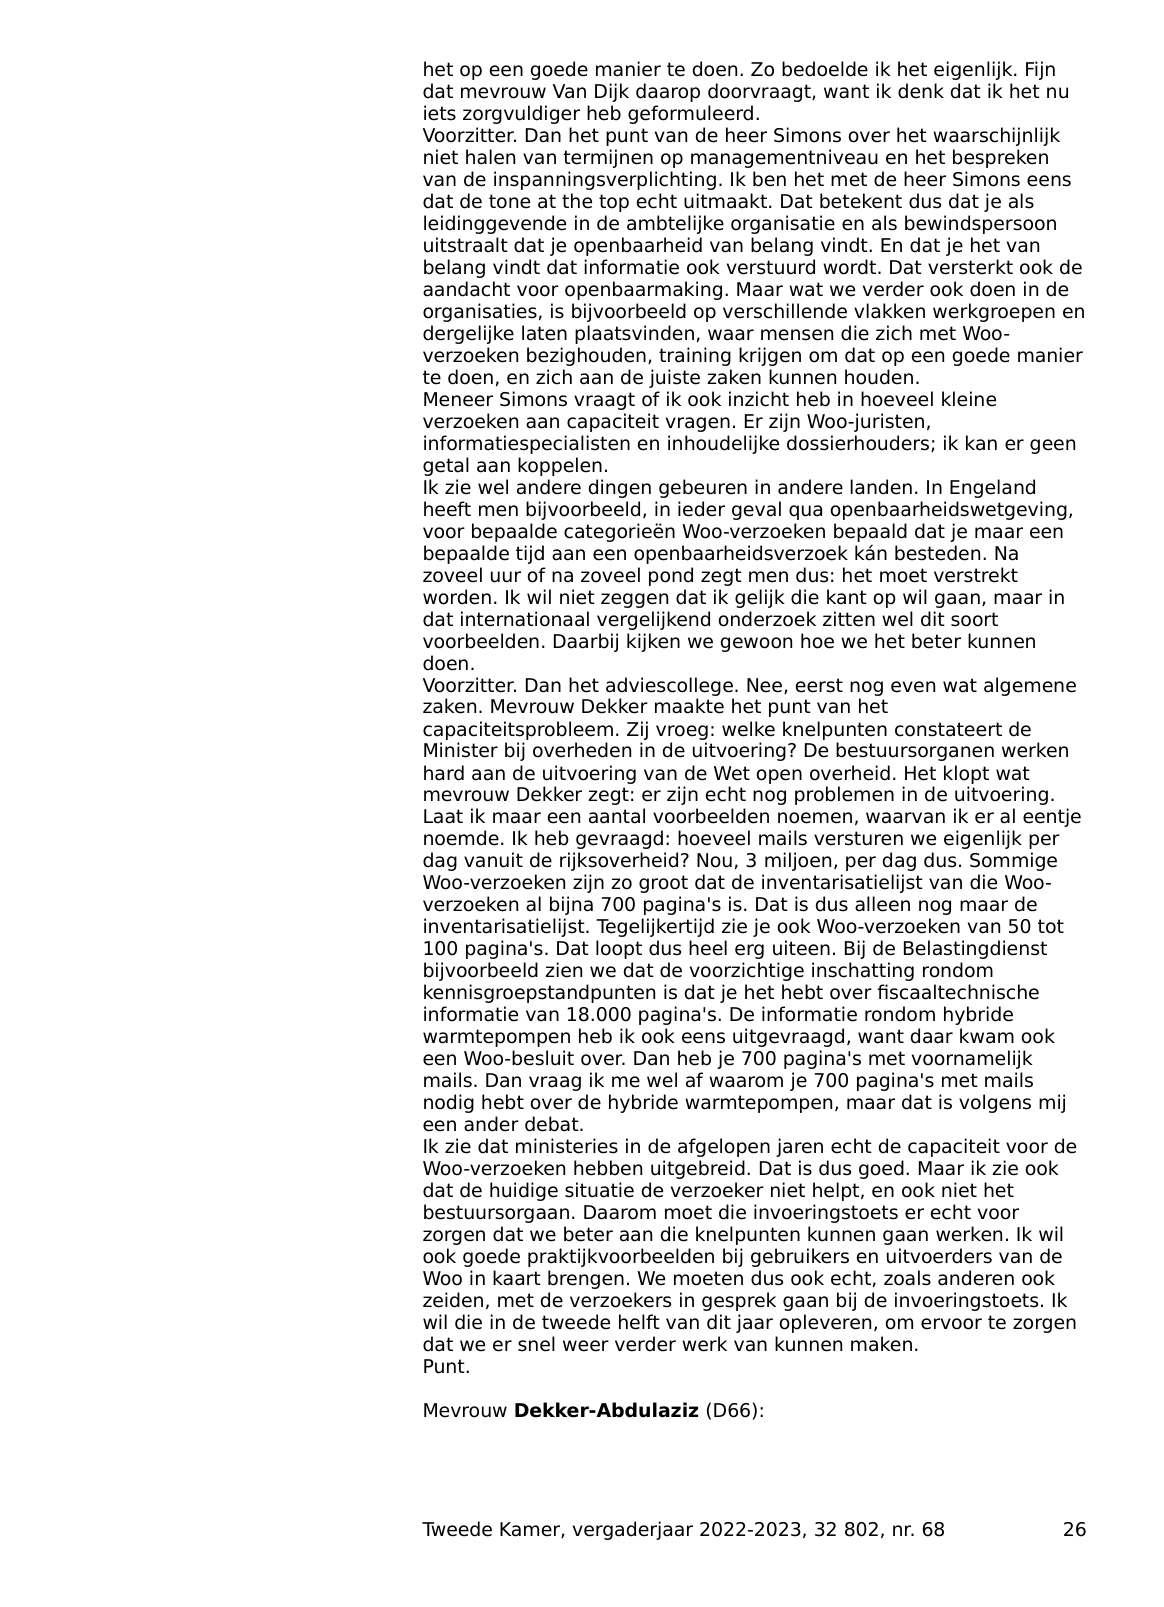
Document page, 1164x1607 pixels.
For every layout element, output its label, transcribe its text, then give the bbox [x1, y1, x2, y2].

text Mevrouw Dekker-Abdulaziz (D66): [422, 1400, 1087, 1422]
text Meneer Simons vraagt of ik ook inzicht heb in hoeveel kleine verzoeken aan capaciteit vragen. Er zijn Woo-juristen, informatiespecialisten en inhoudelijke dossierhouders; ik kan er geen getal aan koppelen. [422, 389, 1087, 477]
text Laat ik maar een aantal voorbeelden noemen, waarvan ik er al eentje noemde. Ik heb gevraagd: hoeveel mails versturen we eigenlijk per dag vanuit de rijksoverheid? Nou, 3 miljoen, per dag dus. Sommige Woo-verzoeken zijn zo groot dat de inventarisatielijst van die Woo-verzoeken al bijna 700 pagina's is. Dat is dus alleen nog maar de inventarisatielijst. Tegelijkertijd zie je ook Woo-verzoeken van 50 tot 100 pagina's. Dat loopt dus heel erg uiteen. Bij de Belastingdienst bijvoorbeeld zien we dat de voorzichtige inschatting rondom kennisgroepstandpunten is dat je het hebt over fiscaaltechnische informatie van 18.000 pagina's. De informatie rondom hybride warmtepompen heb ik ook eens uitgevraagd, want daar kwam ook een Woo-besluit over. Dan heb je 700 pagina's met voornamelijk mails. Dan vraag ik me wel af waarom je 700 pagina's met mails nodig hebt over de hybride warmtepompen, maar dat is volgens mij een ander debat. [422, 806, 1087, 1136]
text het op een goede manier te doen. Zo bedoelde ik het eigenlijk. Fijn dat mevrouw Van Dijk daarop doorvraagt, want ik denk dat ik het nu iets zorgvuldiger heb geformuleerd. [422, 59, 1087, 125]
text Voorzitter. Dan het punt van de heer Simons over het waarschijnlijk niet halen van termijnen op managementniveau en het bespreken van de inspanningsverplichting. Ik ben het met de heer Simons eens dat de tone at the top echt uitmaakt. Dat betekent dus dat je als leidinggevende in de ambtelijke organisatie en als bewindspersoon uitstraalt dat je openbaarheid van belang vindt. En dat je het van belang vindt dat informatie ook verstuurd wordt. Dat versterkt ook de aandacht voor openbaarmaking. Maar wat we verder ook doen in de organisaties, is bijvoorbeeld op verschillende vlakken werkgroepen en dergelijke laten plaatsvinden, waar mensen die zich met Woo-verzoeken bezighouden, training krijgen om dat op een goede manier te doen, en zich aan de juiste zaken kunnen houden. [422, 125, 1087, 389]
text Ik zie wel andere dingen gebeuren in andere landen. In Engeland heeft men bijvoorbeeld, in ieder geval qua openbaarheidswetgeving, voor bepaalde categorieën Woo-verzoeken bepaald dat je maar een bepaalde tijd aan een openbaarheidsverzoek kán besteden. Na zoveel uur of na zoveel pond zegt men dus: het moet verstrekt worden. Ik wil niet zeggen dat ik gelijk die kant op wil gaan, maar in dat internationaal vergelijkend onderzoek zitten wel dit soort voorbeelden. Daarbij kijken we gewoon hoe we het beter kunnen doen. [422, 477, 1087, 674]
text Ik zie dat ministeries in de afgelopen jaren echt de capaciteit voor de Woo-verzoeken hebben uitgebreid. Dat is dus goed. Maar ik zie ook dat de huidige situatie de verzoeker niet helpt, en ook niet het bestuursorgaan. Daarom moet die invoeringstoets er echt voor zorgen dat we beter aan die knelpunten kunnen gaan werken. Ik wil ook goede praktijkvoorbeelden bij gebruikers en uitvoerders van de Woo in kaart brengen. We moeten dus ook echt, zoals anderen ook zeiden, met de verzoekers in gesprek gaan bij de invoeringstoets. Ik wil die in de tweede helft van dit jaar opleveren, om ervoor te zorgen dat we er snel weer verder werk van kunnen maken. [422, 1136, 1087, 1356]
text Voorzitter. Dan het adviescollege. Nee, eerst nog even wat algemene zaken. Mevrouw Dekker maakte het punt van het capaciteitsprobleem. Zij vroeg: welke knelpunten constateert de Minister bij overheden in de uitvoering? De bestuursorganen werken hard aan de uitvoering van de Wet open overheid. Het klopt wat mevrouw Dekker zegt: er zijn echt nog problemen in de uitvoering. [422, 674, 1087, 806]
text Punt. [422, 1356, 1087, 1378]
